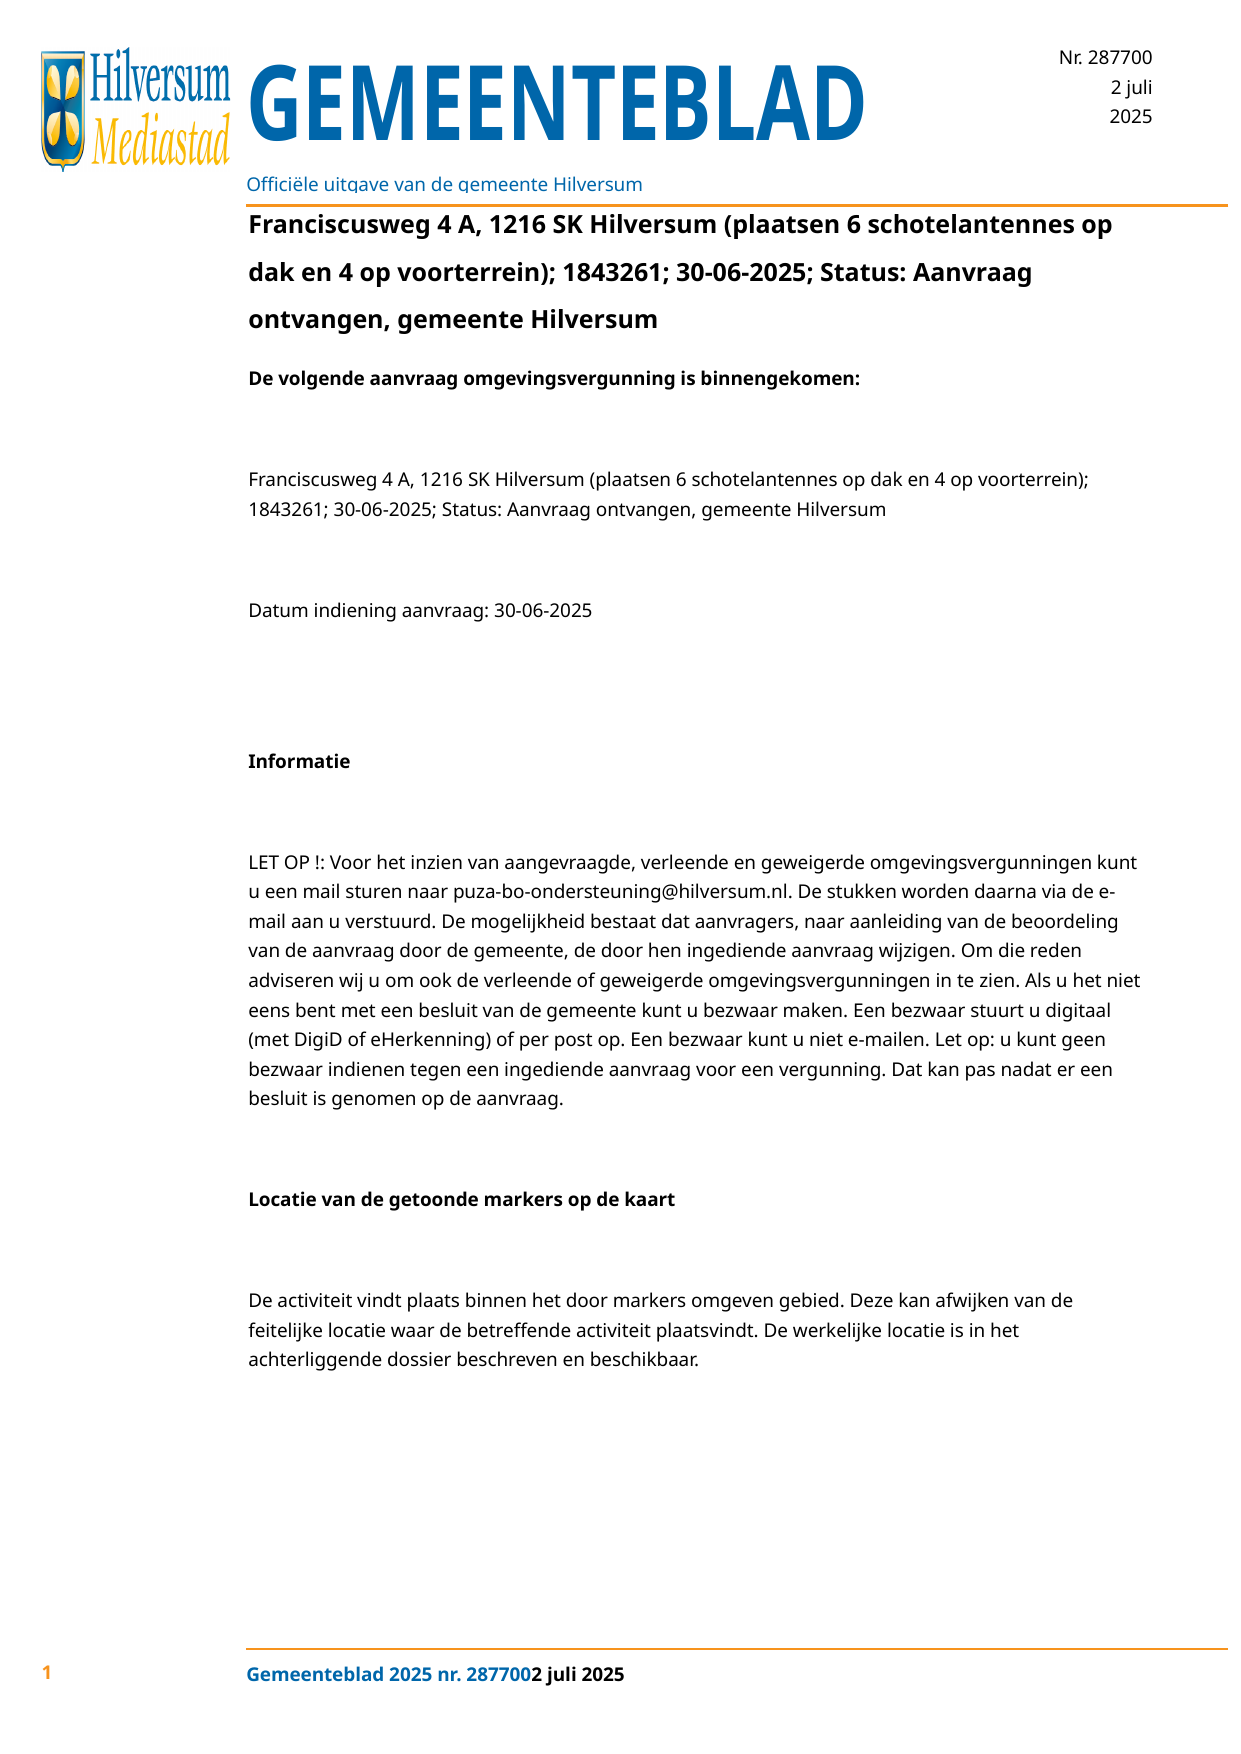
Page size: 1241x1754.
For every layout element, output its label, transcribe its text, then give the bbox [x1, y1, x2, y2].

text De activiteit vindt plaats binnen het door markers omgeven gebied. Deze kan afwijken van de feitelijke locatie waar de betreffende activiteit plaatsvindt. De werkelijke locatie is in het achterliggende dossier beschreven en beschikbaar. [248, 1287, 1152, 1372]
text Datum indiening aanvraag: 30-06-2025 [248, 597, 1152, 622]
text Locatie van de getoonde markers op de kaart [248, 1186, 1152, 1212]
text Informatie [248, 748, 1152, 774]
text Franciscusweg 4 A, 1216 SK Hilversum (plaatsen 6 schotelantennes op dak en 4 op voorterrein); 1843261; 30-06-2025; Status: Aanvraag ontvangen, gemeente Hilversum [248, 207, 1152, 336]
text LET OP !: Voor het inzien van aangevraagde, verleende en geweigerde omgevingsvergunningen kunt u een mail sturen naar puza-bo-ondersteuning@hilversum.nl. De stukken worden daarna via de e-mail aan u verstuurd. De mogelijkheid bestaat dat aanvragers, naar aanleiding van de beoordeling van de aanvraag door de gemeente, de door hen ingediende aanvraag wijzigen. Om die reden adviseren wij u om ook de verleende of geweigerde omgevingsvergunningen in te zien. Als u het niet eens bent met een besluit van de gemeente kunt u bezwaar maken. Een bezwaar stuurt u digitaal (met DigiD of eHerkenning) of per post op. Een bezwaar kunt u niet e-mailen. Let op: u kunt geen bezwaar indienen tegen een ingediende aanvraag voor een vergunning. Dat kan pas nadat er een besluit is genomen op de aanvraag. [248, 849, 1152, 1111]
text De volgende aanvraag omgevingsvergunning is binnengekomen: [248, 366, 1152, 391]
picture [41, 47, 231, 172]
text Franciscusweg 4 A, 1216 SK Hilversum (plaatsen 6 schotelantennes op dak en 4 op voorterrein); 1843261; 30-06-2025; Status: Aanvraag ontvangen, gemeente Hilversum [248, 466, 1152, 522]
